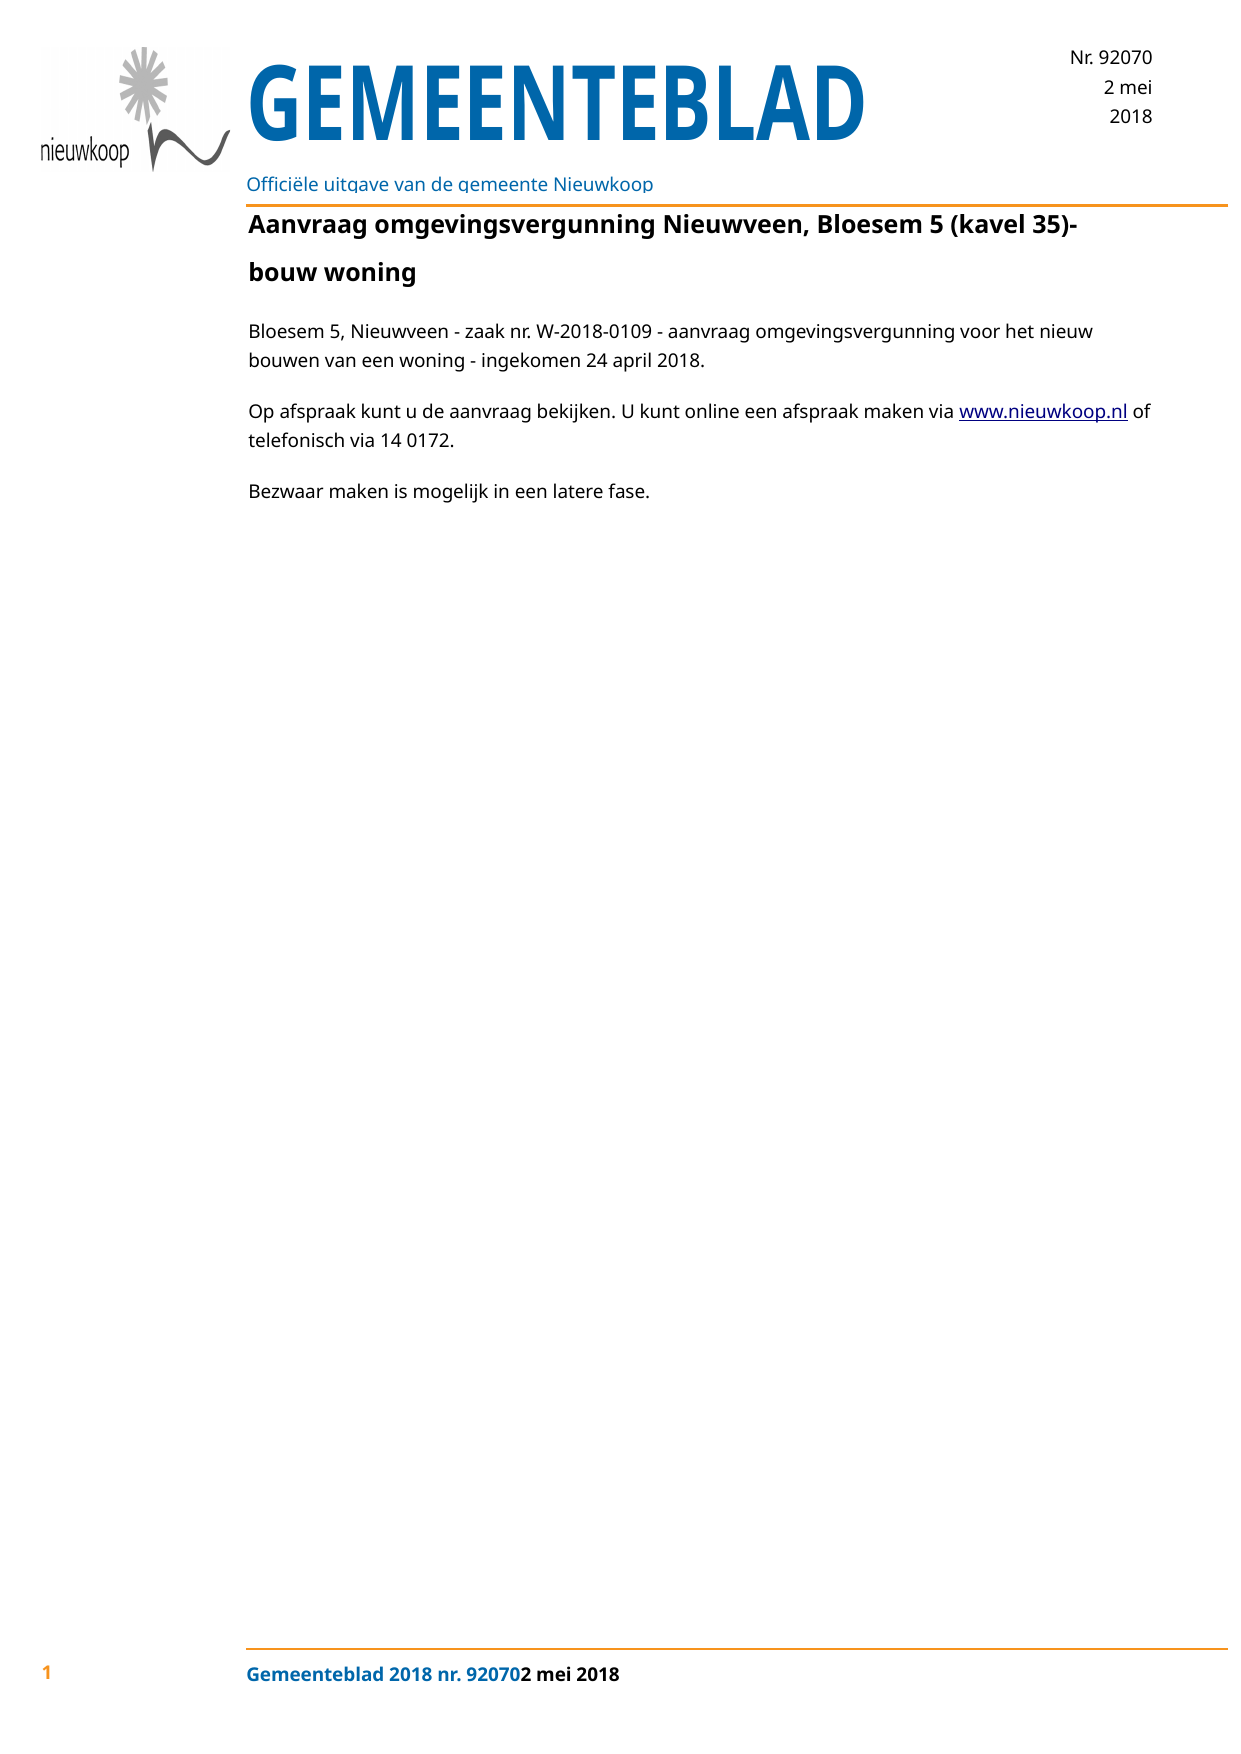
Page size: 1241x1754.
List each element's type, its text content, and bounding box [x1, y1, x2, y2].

text Aanvraag omgevingsvergunning Nieuwveen, Bloesem 5 (kavel 35)- bouw woning [248, 207, 1152, 288]
picture [41, 47, 231, 172]
text Op afspraak kunt u de aanvraag bekijken. U kunt online een afspraak maken via www.nieuwkoop.nl of telefonisch via 14 0172. [248, 398, 1152, 453]
text Bezwaar maken is mogelijk in een latere fase. [248, 478, 1152, 504]
text Bloesem 5, Nieuwveen - zaak nr. W-2018-0109 - aanvraag omgevingsvergunning voor het nieuw bouwen van een woning - ingekomen 24 april 2018. [248, 318, 1152, 373]
